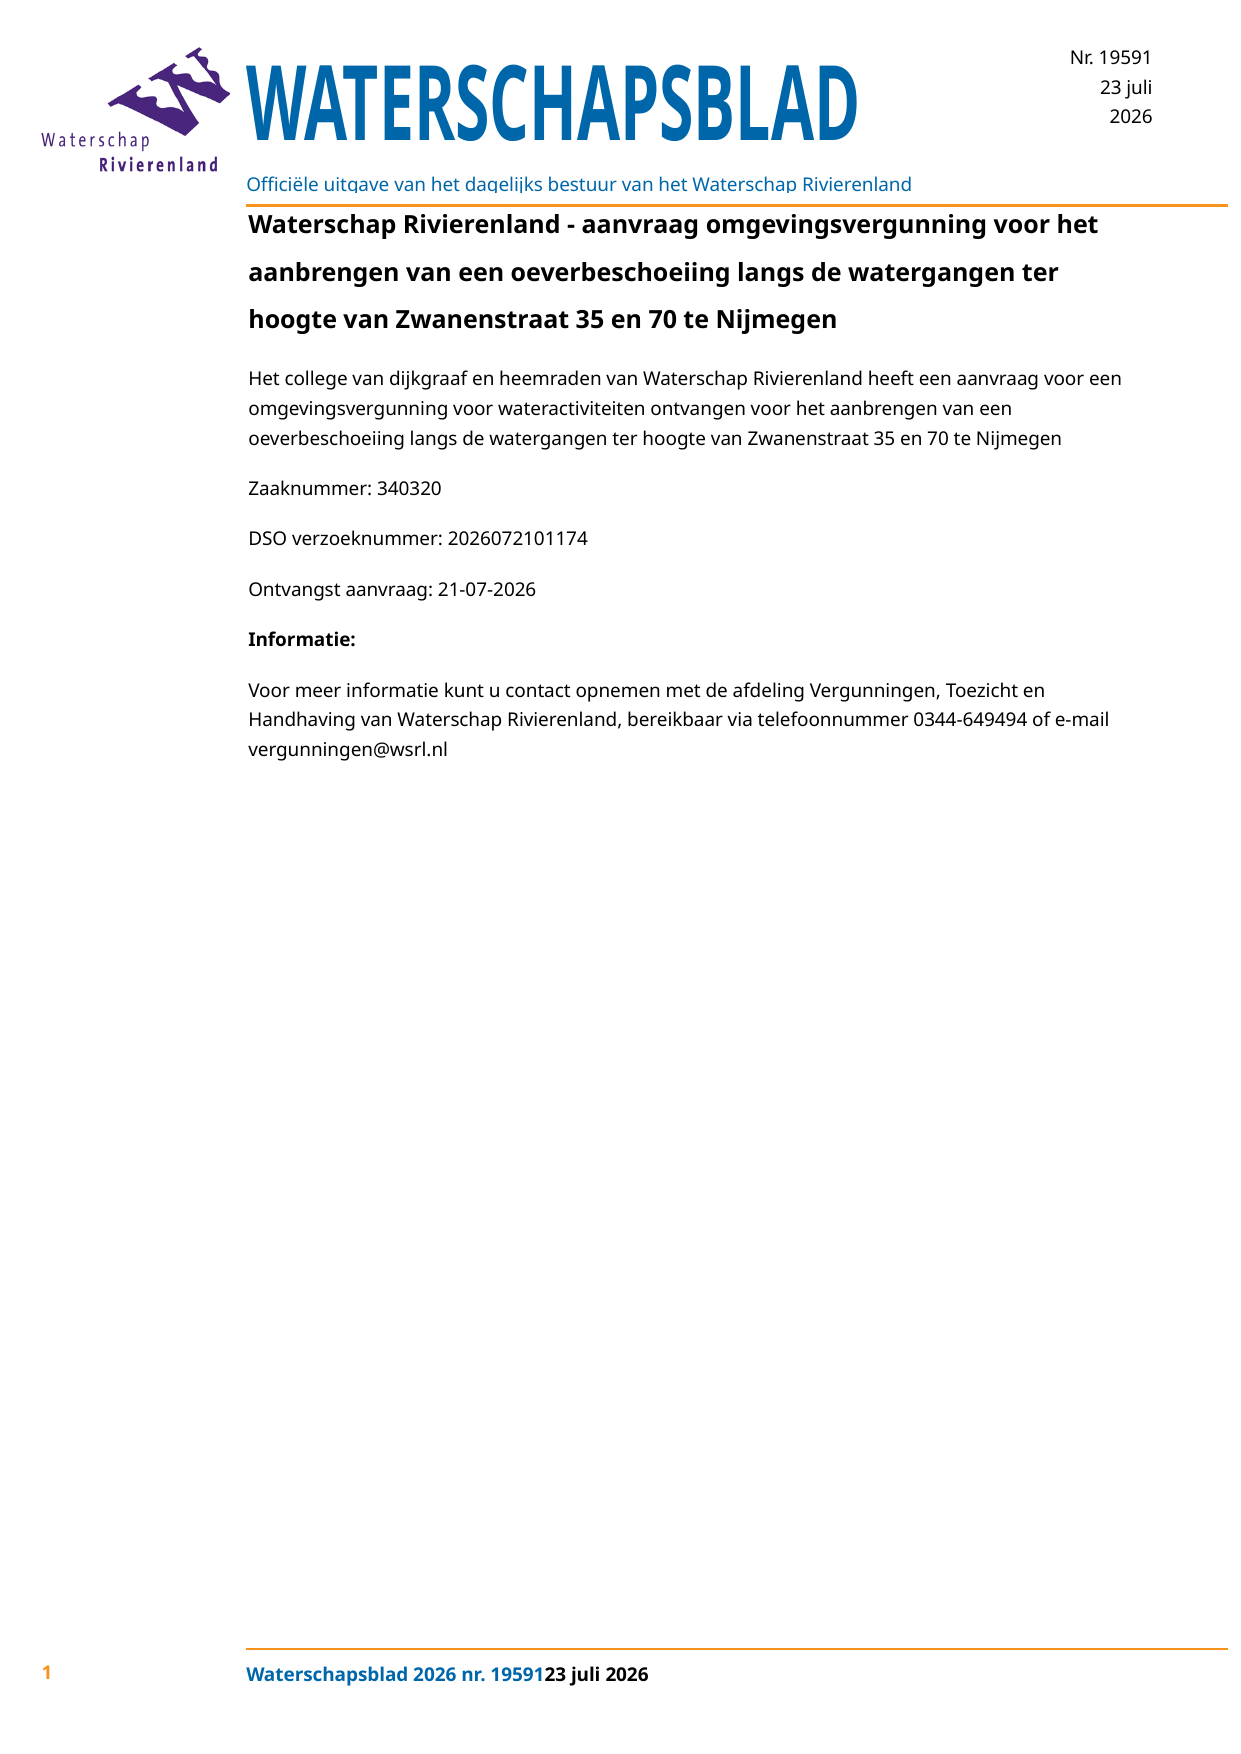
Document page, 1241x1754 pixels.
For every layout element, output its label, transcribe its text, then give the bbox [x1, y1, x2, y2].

text Ontvangst aanvraag: 21-07-2026 [248, 576, 1152, 602]
text Waterschap Rivierenland - aanvraag omgevingsvergunning voor het aanbrengen van een oeverbeschoeiing langs de watergangen ter hoogte van Zwanenstraat 35 en 70 te Nijmegen [248, 207, 1152, 336]
text Zaaknummer: 340320 [248, 475, 1152, 501]
text DSO verzoeknummer: 2026072101174 [248, 526, 1152, 551]
picture [41, 47, 231, 172]
text Voor meer informatie kunt u contact opnemen met de afdeling Vergunningen, Toezicht en Handhaving van Waterschap Rivierenland, bereikbaar via telefoonnummer 0344-649494 of e-mail vergunningen@wsrl.nl [248, 677, 1152, 762]
text Informatie: [248, 626, 1152, 652]
text Het college van dijkgraaf en heemraden van Waterschap Rivierenland heeft een aanvraag voor een omgevingsvergunning voor wateractiviteiten ontvangen voor het aanbrengen van een oeverbeschoeiing langs de watergangen ter hoogte van Zwanenstraat 35 en 70 te Nijmegen [248, 366, 1152, 450]
